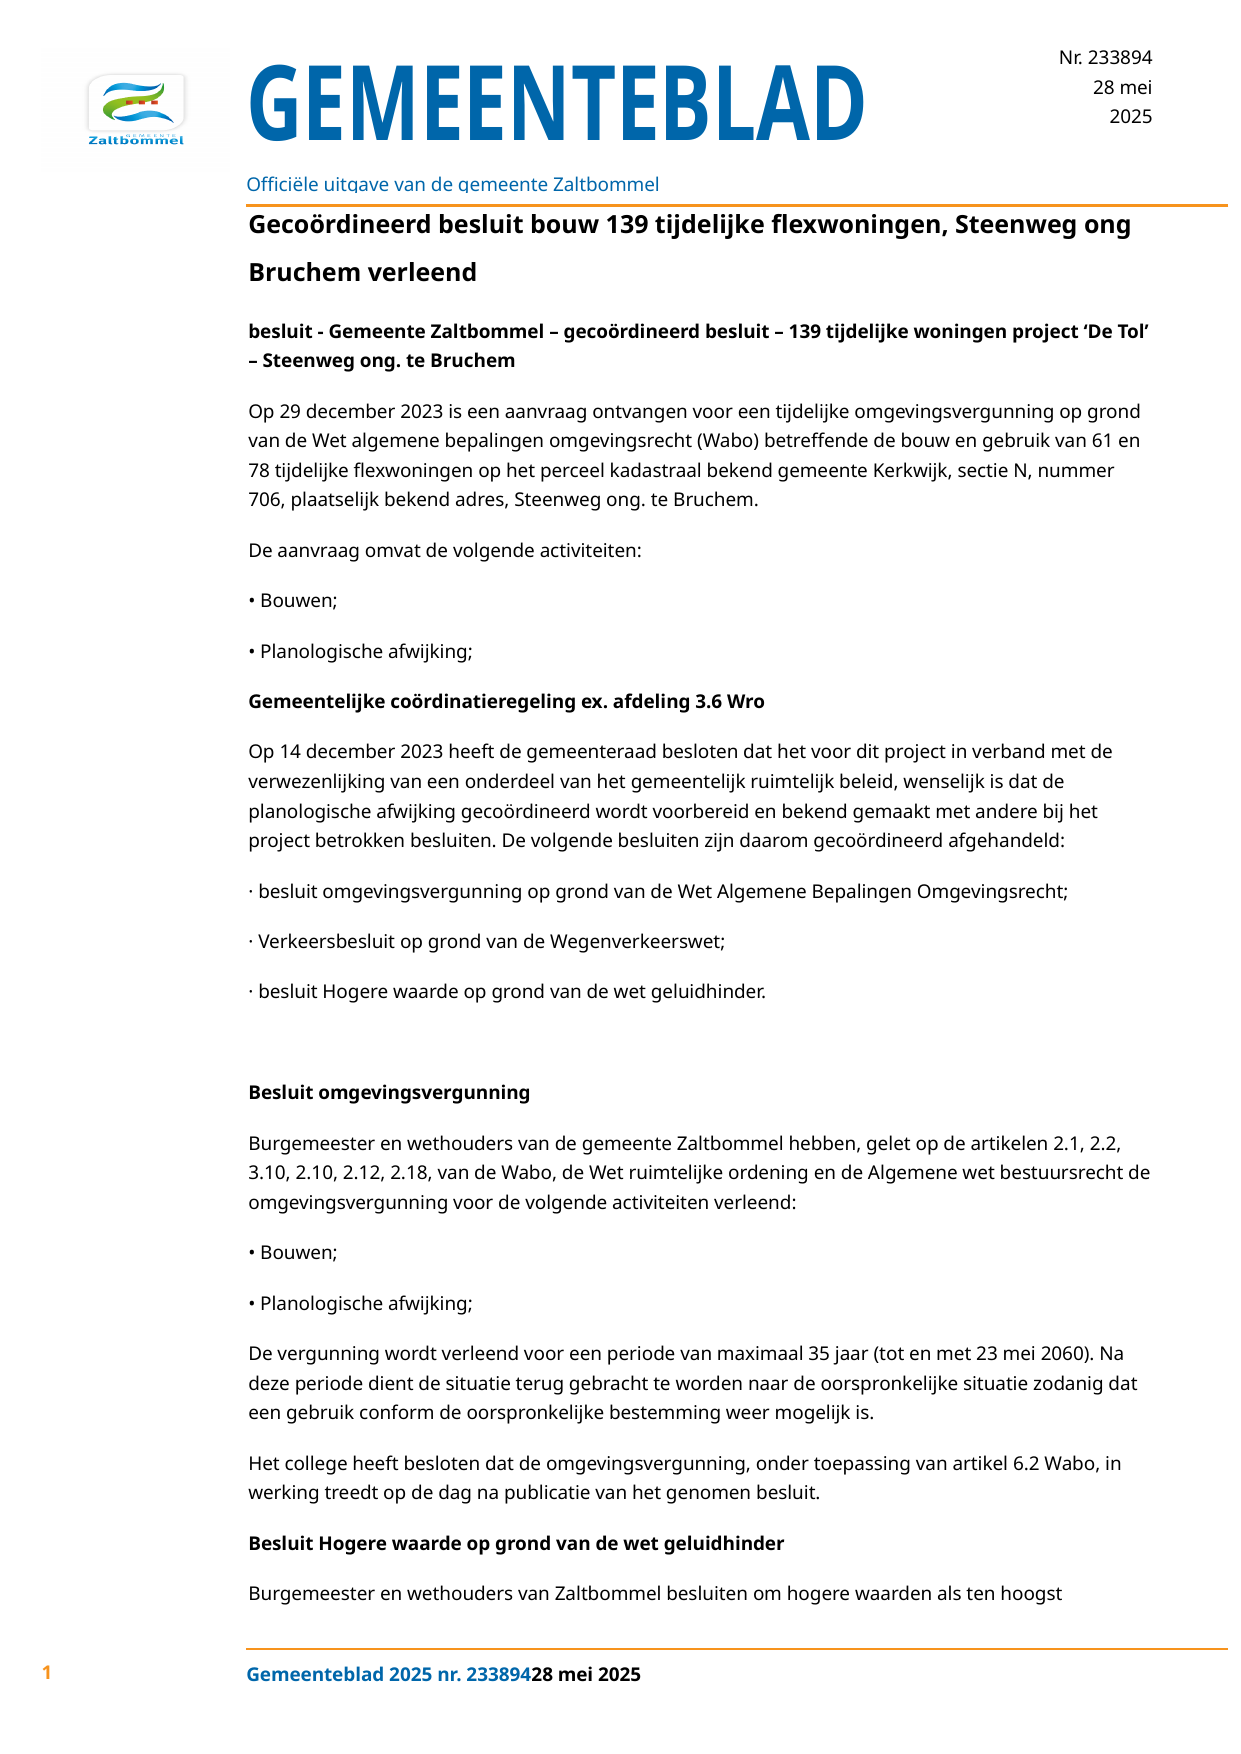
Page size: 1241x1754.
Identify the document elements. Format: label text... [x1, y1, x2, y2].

text • Bouwen; [248, 587, 1152, 613]
text · besluit omgevingsvergunning op grond van de Wet Algemene Bepalingen Omgevingsrecht; [248, 878, 1152, 904]
text Op 14 december 2023 heeft de gemeenteraad besloten dat het voor dit project in verband met de verwezenlijking van een onderdeel van het gemeentelijk ruimtelijk beleid, wenselijk is dat de planologische afwijking gecoördineerd wordt voorbereid en bekend gemaakt met andere bij het project betrokken besluiten. De volgende besluiten zijn daarom gecoördineerd afgehandeld: [248, 739, 1152, 853]
text De vergunning wordt verleend voor een periode van maximaal 35 jaar (tot en met 23 mei 2060). Na deze periode dient de situatie terug gebracht te worden naar de oorspronkelijke situatie zodanig dat een gebruik conform de oorspronkelijke bestemming weer mogelijk is. [248, 1340, 1152, 1425]
picture [41, 47, 231, 172]
text • Bouwen; [248, 1239, 1152, 1265]
text · besluit Hogere waarde op grond van de wet geluidhinder. [248, 979, 1152, 1004]
text Gecoördineerd besluit bouw 139 tijdelijke flexwoningen, Steenweg ong Bruchem verleend [248, 207, 1152, 288]
text besluit - Gemeente Zaltbommel – gecoördineerd besluit – 139 tijdelijke woningen project ‘De Tol’ – Steenweg ong. te Bruchem [248, 318, 1152, 373]
text Burgemeester en wethouders van Zaltbommel besluiten om hogere waarden als ten hoogst [248, 1580, 1152, 1606]
text • Planologische afwijking; [248, 1290, 1152, 1316]
text De aanvraag omvat de volgende activiteiten: [248, 537, 1152, 563]
text Besluit omgevingsvergunning [248, 1079, 1152, 1105]
text Gemeentelijke coördinatieregeling ex. afdeling 3.6 Wro [248, 688, 1152, 714]
text Het college heeft besloten dat de omgevingsvergunning, onder toepassing van artikel 6.2 Wabo, in werking treedt op de dag na publicatie van het genomen besluit. [248, 1450, 1152, 1505]
text Besluit Hogere waarde op grond van de wet geluidhinder [248, 1530, 1152, 1556]
text Burgemeester en wethouders van de gemeente Zaltbommel hebben, gelet op de artikelen 2.1, 2.2, 3.10, 2.10, 2.12, 2.18, van de Wabo, de Wet ruimtelijke ordening en de Algemene wet bestuursrecht de omgevingsvergunning voor de volgende activiteiten verleend: [248, 1130, 1152, 1215]
text • Planologische afwijking; [248, 638, 1152, 664]
text · Verkeersbesluit op grond van de Wegenverkeerswet; [248, 928, 1152, 954]
text Op 29 december 2023 is een aanvraag ontvangen voor een tijdelijke omgevingsvergunning op grond van de Wet algemene bepalingen omgevingsrecht (Wabo) betreffende de bouw en gebruik van 61 en 78 tijdelijke flexwoningen op het perceel kadastraal bekend gemeente Kerkwijk, sectie N, nummer 706, plaatselijk bekend adres, Steenweg ong. te Bruchem. [248, 398, 1152, 512]
